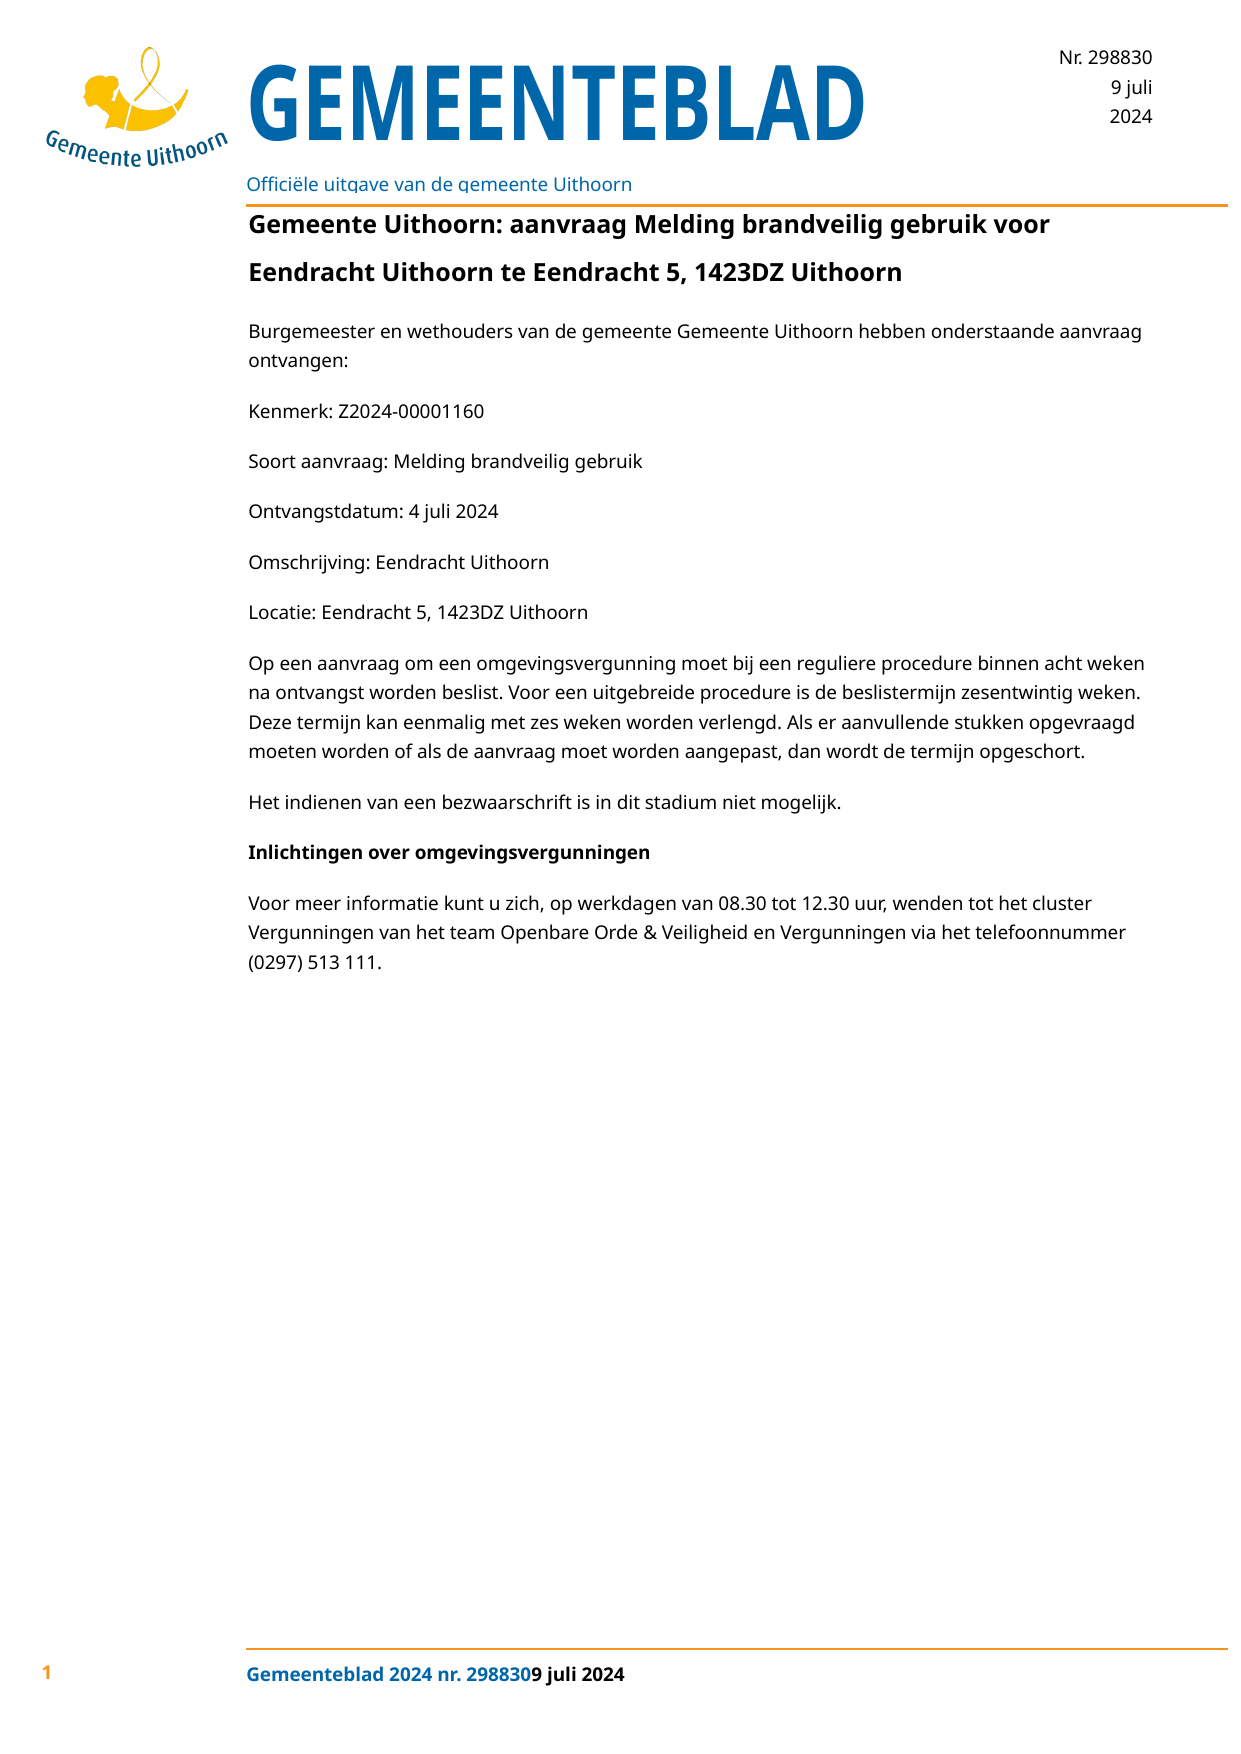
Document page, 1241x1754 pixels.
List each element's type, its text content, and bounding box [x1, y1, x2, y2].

text Voor meer informatie kunt u zich, op werkdagen van 08.30 tot 12.30 uur, wenden tot het cluster Vergunningen van het team Openbare Orde & Veiligheid en Vergunningen via het telefoonnummer (0297) 513 111. [248, 890, 1152, 975]
text Op een aanvraag om een omgevingsvergunning moet bij een reguliere procedure binnen acht weken na ontvangst worden beslist. Voor een uitgebreide procedure is de beslistermijn zesentwintig weken. Deze termijn kan eenmalig met zes weken worden verlengd. Als er aanvullende stukken opgevraagd moeten worden of als de aanvraag moet worden aangepast, dan wordt de termijn opgeschort. [248, 650, 1152, 764]
text Burgemeester en wethouders van de gemeente Gemeente Uithoorn hebben onderstaande aanvraag ontvangen: [248, 318, 1152, 373]
text Locatie: Eendracht 5, 1423DZ Uithoorn [248, 599, 1152, 625]
text Gemeente Uithoorn: aanvraag Melding brandveilig gebruik voor Eendracht Uithoorn te Eendracht 5, 1423DZ Uithoorn [248, 207, 1152, 288]
text Ontvangstdatum: 4 juli 2024 [248, 499, 1152, 524]
text Omschrijving: Eendracht Uithoorn [248, 549, 1152, 575]
text Kenmerk: Z2024-00001160 [248, 398, 1152, 424]
text Soort aanvraag: Melding brandveilig gebruik [248, 448, 1152, 474]
text Inlichtingen over omgevingsvergunningen [248, 839, 1152, 865]
text Het indienen van een bezwaarschrift is in dit stadium niet mogelijk. [248, 789, 1152, 815]
picture [41, 47, 231, 172]
